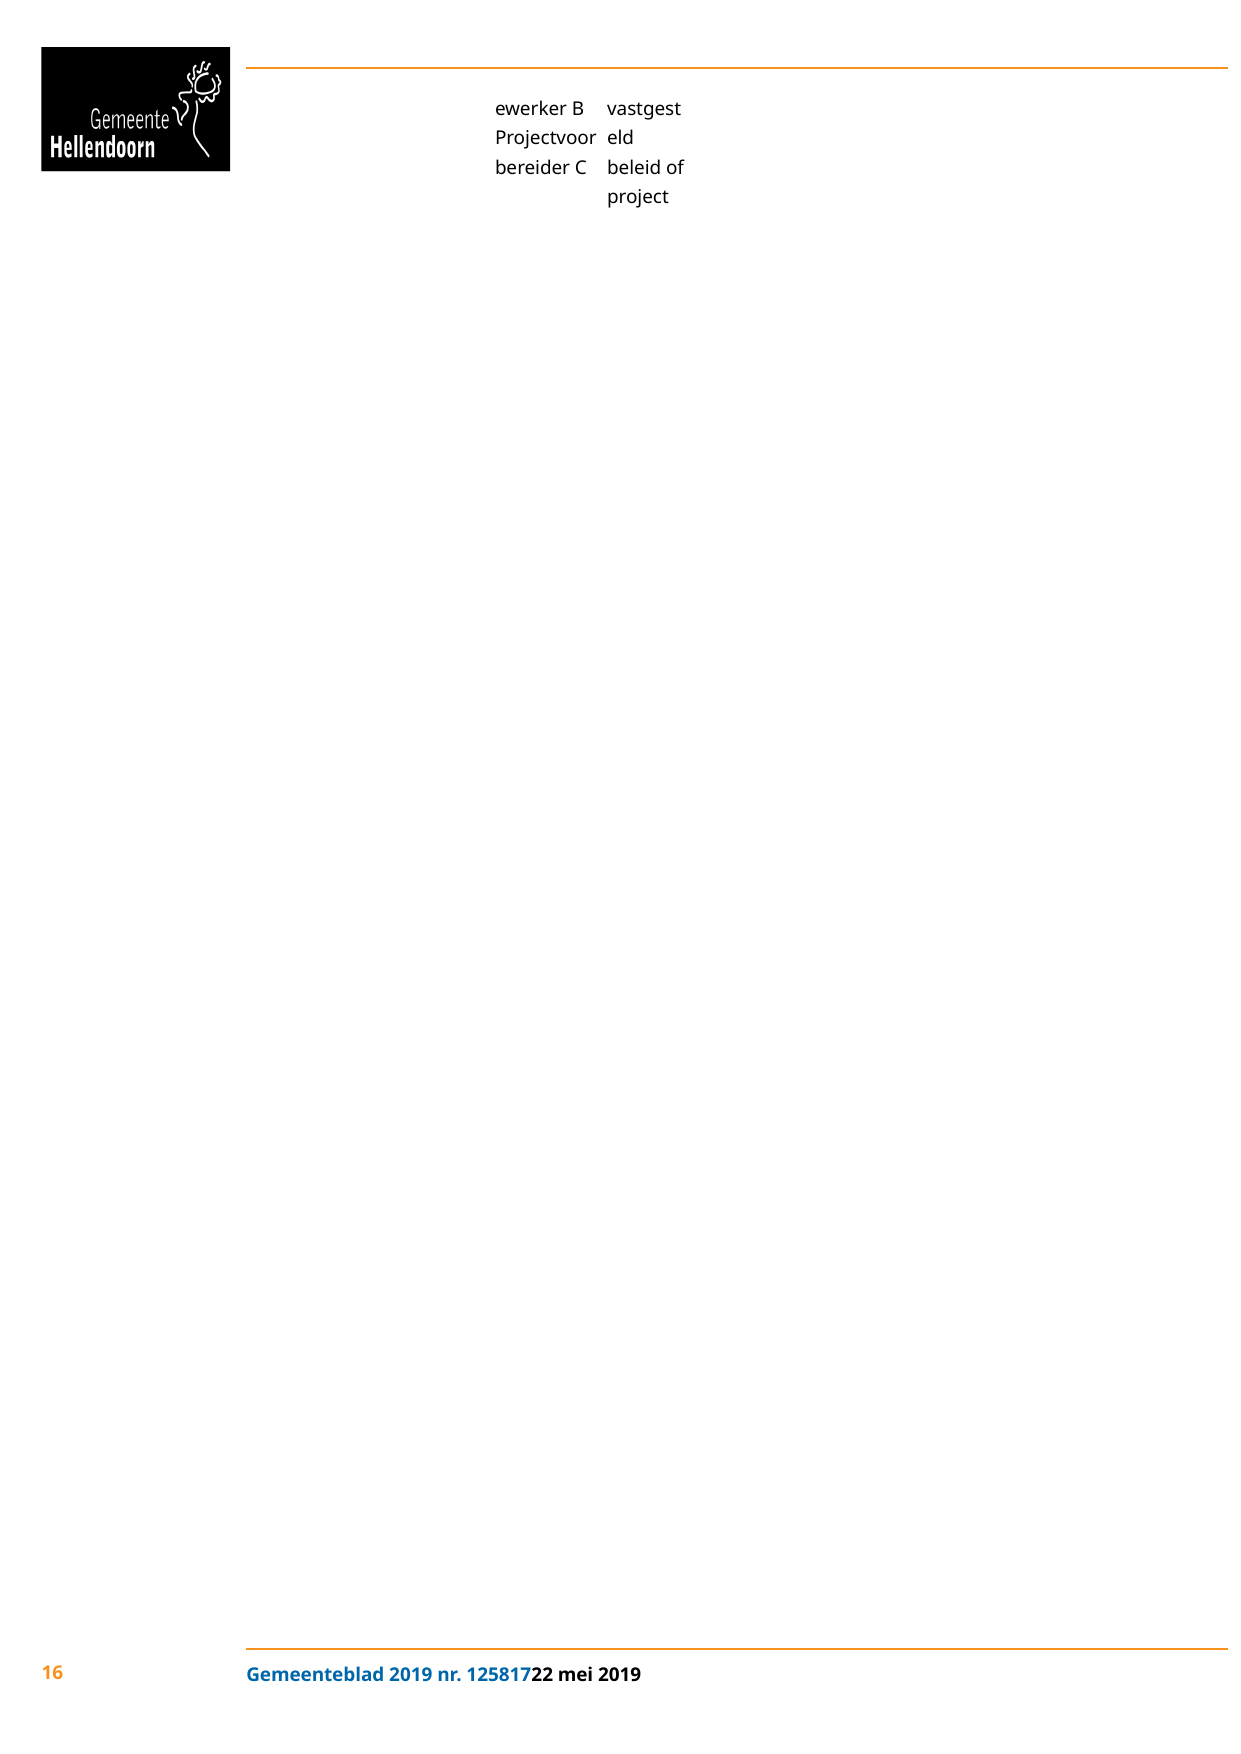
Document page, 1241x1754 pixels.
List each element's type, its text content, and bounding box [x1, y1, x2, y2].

picture [41, 47, 231, 172]
table_cell [248, 95, 382, 209]
table_cell [687, 95, 783, 209]
table_cell ewerker B Projectvoorbereider C [495, 95, 607, 209]
table_cell vastgesteld beleid of project [607, 95, 687, 209]
table_cell [383, 95, 495, 209]
